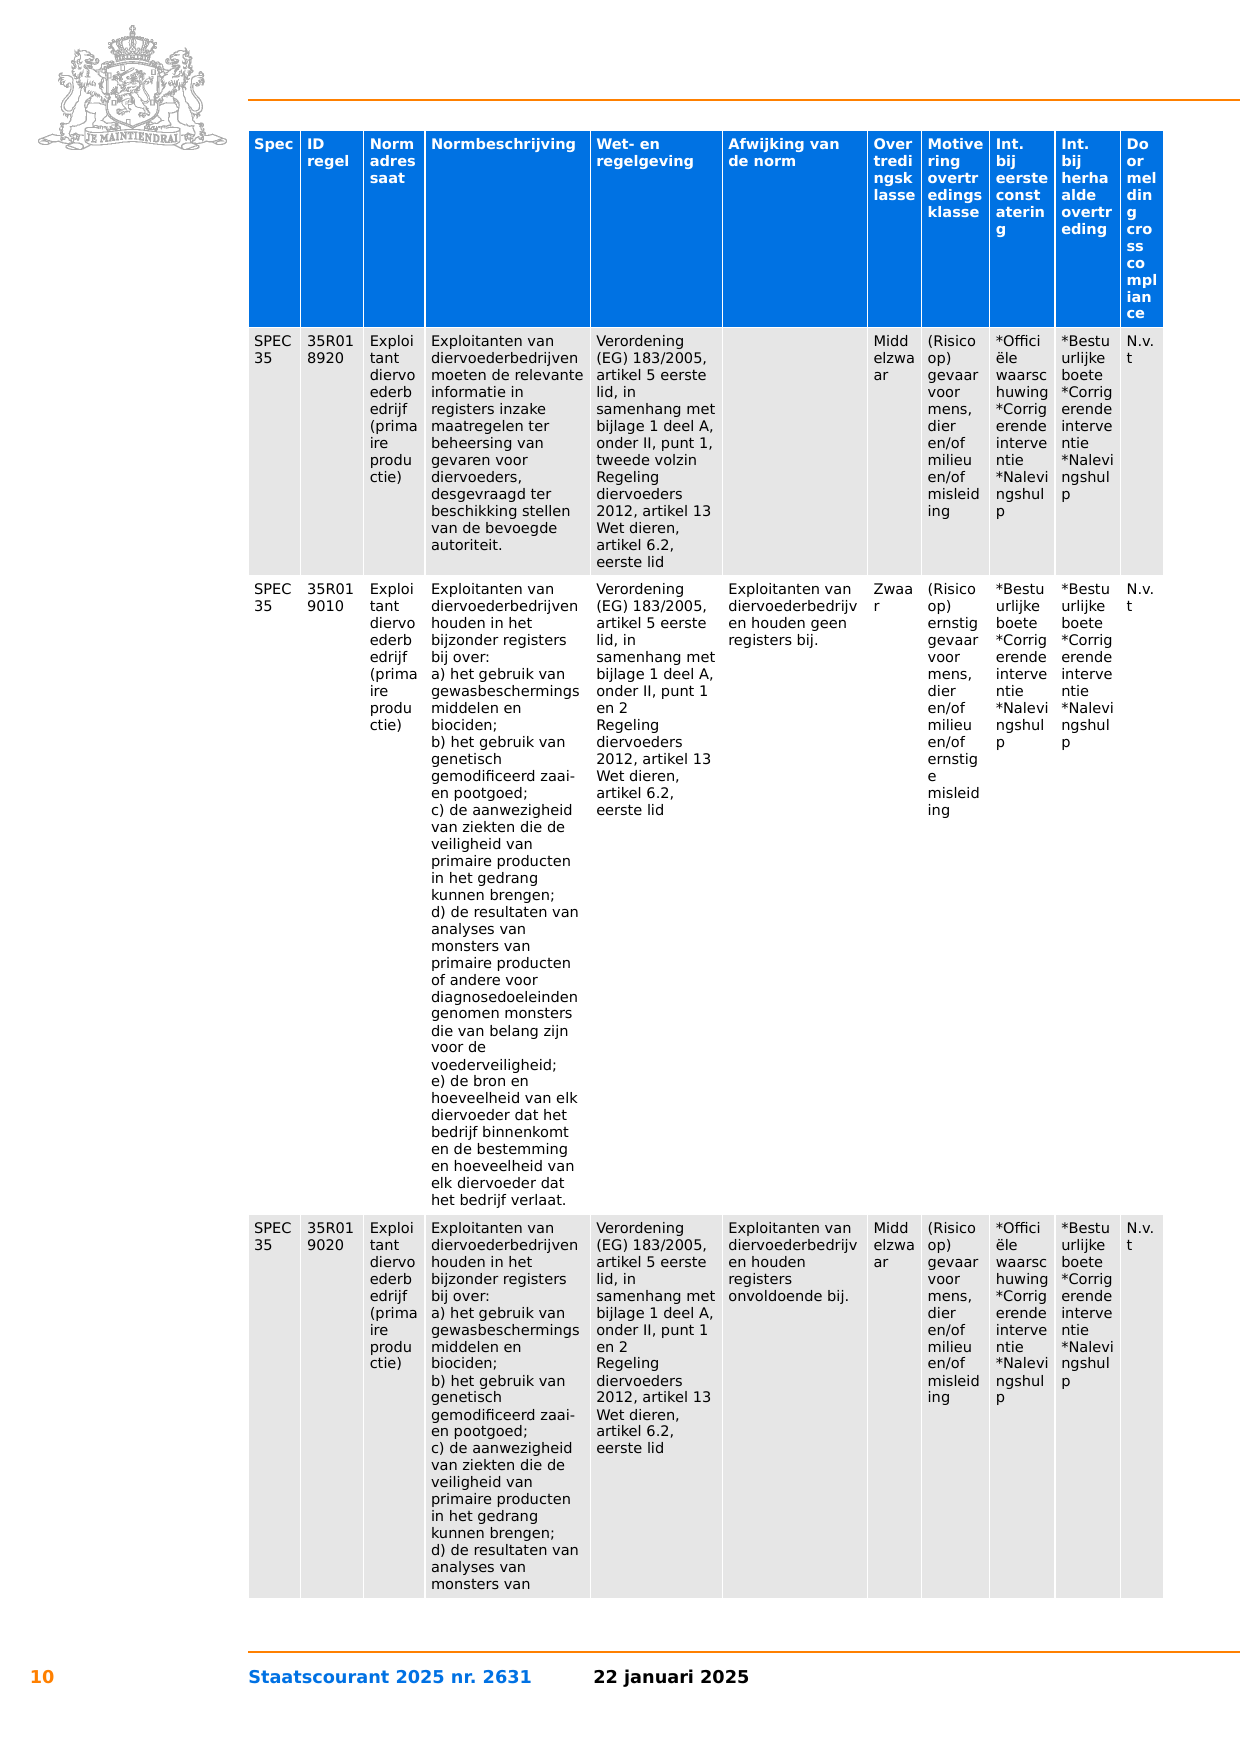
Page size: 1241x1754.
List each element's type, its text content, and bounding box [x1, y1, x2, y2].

table_cell SPEC35 [249, 328, 300, 575]
table_cell Exploitanten van diervoederbedrijven houden registers onvoldoende bij. [723, 1215, 867, 1598]
table_cell 35R018920 [301, 328, 363, 575]
table_cell N.v.t [1121, 328, 1163, 575]
table_cell [723, 328, 867, 575]
table_cell (Risico op) gevaar voor mens, dier en/of milieu en/of misleiding [922, 1215, 989, 1598]
table_cell SPEC35 [249, 1215, 300, 1598]
table_cell Exploitant diervoederbedrijf (primaire productie) [364, 1215, 424, 1598]
table_cell N.v.t [1121, 576, 1163, 1214]
table_cell *Bestuurlijke boete *Corrigerende interventie *Nalevingshulp [1056, 576, 1120, 1214]
table_header Spec [249, 131, 300, 327]
picture [38, 25, 227, 150]
table_cell *Officiële waarschuwing *Corrigerende interventie *Nalevingshulp [990, 328, 1054, 575]
table_cell Zwaar [868, 576, 921, 1214]
table_cell *Bestuurlijke boete *Corrigerende interventie *Nalevingshulp [1056, 328, 1120, 575]
table_cell Middelzwaar [868, 1215, 921, 1598]
table_header Int. bij eerste constatering [990, 131, 1054, 327]
table_header Normadressaat [364, 131, 424, 327]
table_cell Exploitanten van diervoederbedrijven moeten de relevante informatie in registers inzake maatregelen ter beheersing van gevaren voor diervoeders, desgevraagd ter beschikking stellen van de bevoegde autoriteit. [426, 328, 590, 575]
table_cell Verordening (EG) 183/2005, artikel 5 eerste lid, in samenhang met bijlage 1 deel A, onder II, punt 1, tweede volzin Regeling diervoeders 2012, artikel 13 Wet dieren, artikel 6.2, eerste lid [591, 328, 722, 575]
table_header Doormelding cross compliance [1121, 131, 1163, 327]
table_cell *Officiële waarschuwing *Corrigerende interventie *Nalevingshulp [990, 1215, 1054, 1598]
table_header ID regel [301, 131, 363, 327]
table_header Normbeschrijving [426, 131, 590, 327]
table_cell SPEC35 [249, 576, 300, 1214]
table_cell Verordening (EG) 183/2005, artikel 5 eerste lid, in samenhang met bijlage 1 deel A, onder II, punt 1 en 2 Regeling diervoeders 2012, artikel 13 Wet dieren, artikel 6.2, eerste lid [591, 1215, 722, 1598]
table_cell Exploitanten van diervoederbedrijven houden in het bijzonder registers bij over: a) het gebruik van gewasbeschermingsmiddelen en biociden; b) het gebruik van genetisch gemodificeerd zaai- en pootgoed; c) de aanwezigheid van ziekten die de veiligheid van primaire producten in het gedrang kunnen brengen; d) de resultaten van analyses van monsters van [426, 1215, 590, 1598]
table_header Wet- en regelgeving [591, 131, 722, 327]
table_cell 35R019010 [301, 576, 363, 1214]
table_cell Exploitanten van diervoederbedrijven houden geen registers bij. [723, 576, 867, 1214]
table_cell (Risico op) gevaar voor mens, dier en/of milieu en/of misleiding [922, 328, 989, 575]
table_cell Exploitant diervoederbedrijf (primaire productie) [364, 576, 424, 1214]
table_header Overtredingsklasse [868, 131, 921, 327]
table_header Motivering overtredingsklasse [922, 131, 989, 327]
table_cell *Bestuurlijke boete *Corrigerende interventie *Nalevingshulp [990, 576, 1054, 1214]
table_cell *Bestuurlijke boete *Corrigerende interventie *Nalevingshulp [1056, 1215, 1120, 1598]
table_cell N.v.t [1121, 1215, 1163, 1598]
table_cell (Risico op) ernstig gevaar voor mens, dier en/of milieu en/of ernstige misleiding [922, 576, 989, 1214]
table_header Afwijking van de norm [723, 131, 867, 327]
table_cell Exploitanten van diervoederbedrijven houden in het bijzonder registers bij over: a) het gebruik van gewasbeschermingsmiddelen en biociden; b) het gebruik van genetisch gemodificeerd zaai- en pootgoed; c) de aanwezigheid van ziekten die de veiligheid van primaire producten in het gedrang kunnen brengen; d) de resultaten van analyses van monsters van primaire producten of andere voor diagnosedoeleinden genomen monsters die van belang zijn voor de voederveiligheid; e) de bron en hoeveelheid van elk diervoeder dat het bedrijf binnenkomt en de bestemming en hoeveelheid van elk diervoeder dat het bedrijf verlaat. [426, 576, 590, 1214]
table_cell Exploitant diervoederbedrijf (primaire productie) [364, 328, 424, 575]
table_cell Verordening (EG) 183/2005, artikel 5 eerste lid, in samenhang met bijlage 1 deel A, onder II, punt 1 en 2 Regeling diervoeders 2012, artikel 13 Wet dieren, artikel 6.2, eerste lid [591, 576, 722, 1214]
table_cell Middelzwaar [868, 328, 921, 575]
table_cell 35R019020 [301, 1215, 363, 1598]
table_header Int. bij herhaalde overtreding [1056, 131, 1120, 327]
